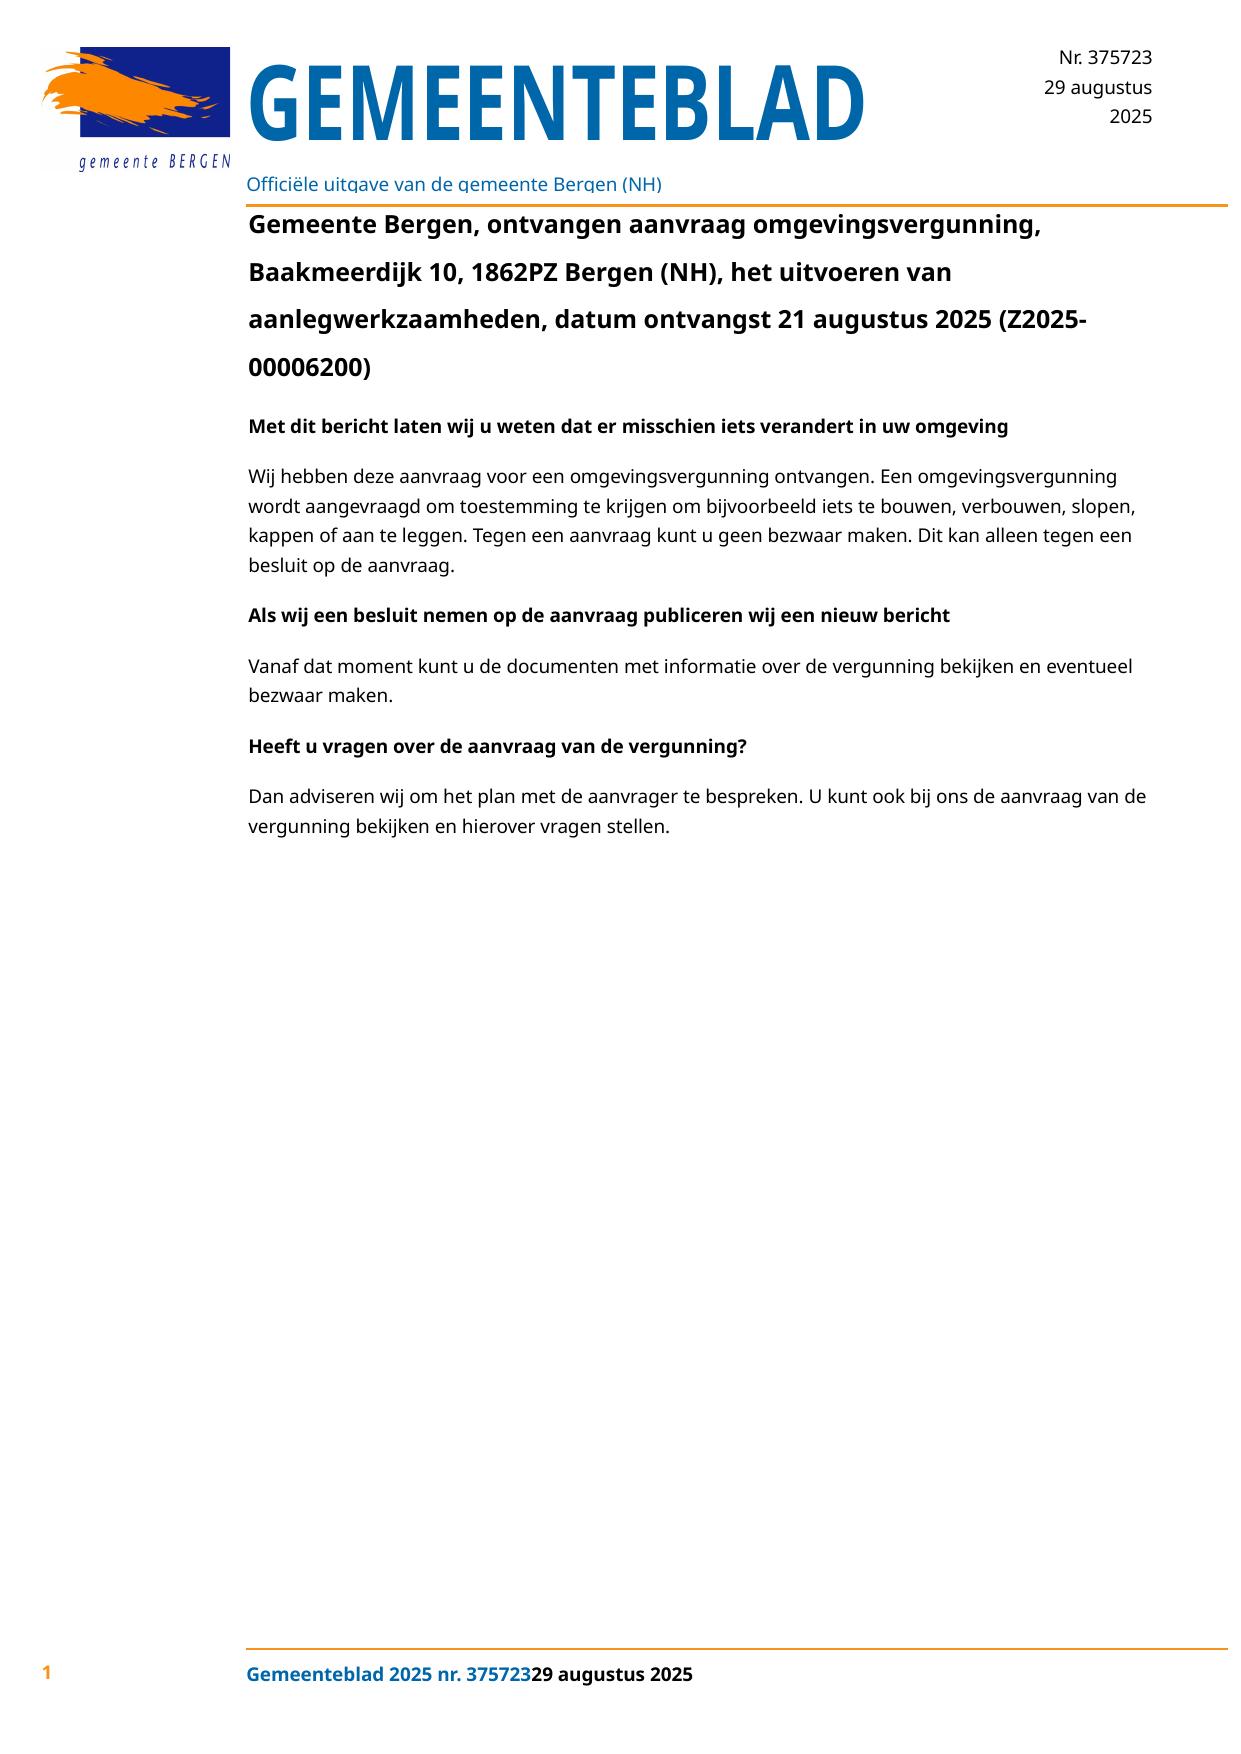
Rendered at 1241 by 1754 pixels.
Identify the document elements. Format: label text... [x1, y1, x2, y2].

text Dan adviseren wij om het plan met de aanvrager te bespreken. U kunt ook bij ons de aanvraag van de vergunning bekijken en hierover vragen stellen. [248, 783, 1152, 839]
text Met dit bericht laten wij u weten dat er misschien iets verandert in uw omgeving [248, 413, 1152, 439]
text Wij hebben deze aanvraag voor een omgevingsvergunning ontvangen. Een omgevingsvergunning wordt aangevraagd om toestemming te krijgen om bijvoorbeeld iets te bouwen, verbouwen, slopen, kappen of aan te leggen. Tegen een aanvraag kunt u geen bezwaar maken. Dit kan alleen tegen een besluit op de aanvraag. [248, 463, 1152, 578]
picture [41, 47, 231, 172]
text Gemeente Bergen, ontvangen aanvraag omgevingsvergunning, Baakmeerdijk 10, 1862PZ Bergen (NH), het uitvoeren van aanlegwerkzaamheden, datum ontvangst 21 augustus 2025 (Z2025-00006200) [248, 207, 1152, 384]
text Heeft u vragen over de aanvraag van de vergunning? [248, 733, 1152, 759]
text Als wij een besluit nemen op de aanvraag publiceren wij een nieuw bericht [248, 603, 1152, 628]
text Vanaf dat moment kunt u de documenten met informatie over de vergunning bekijken en eventueel bezwaar maken. [248, 653, 1152, 708]
